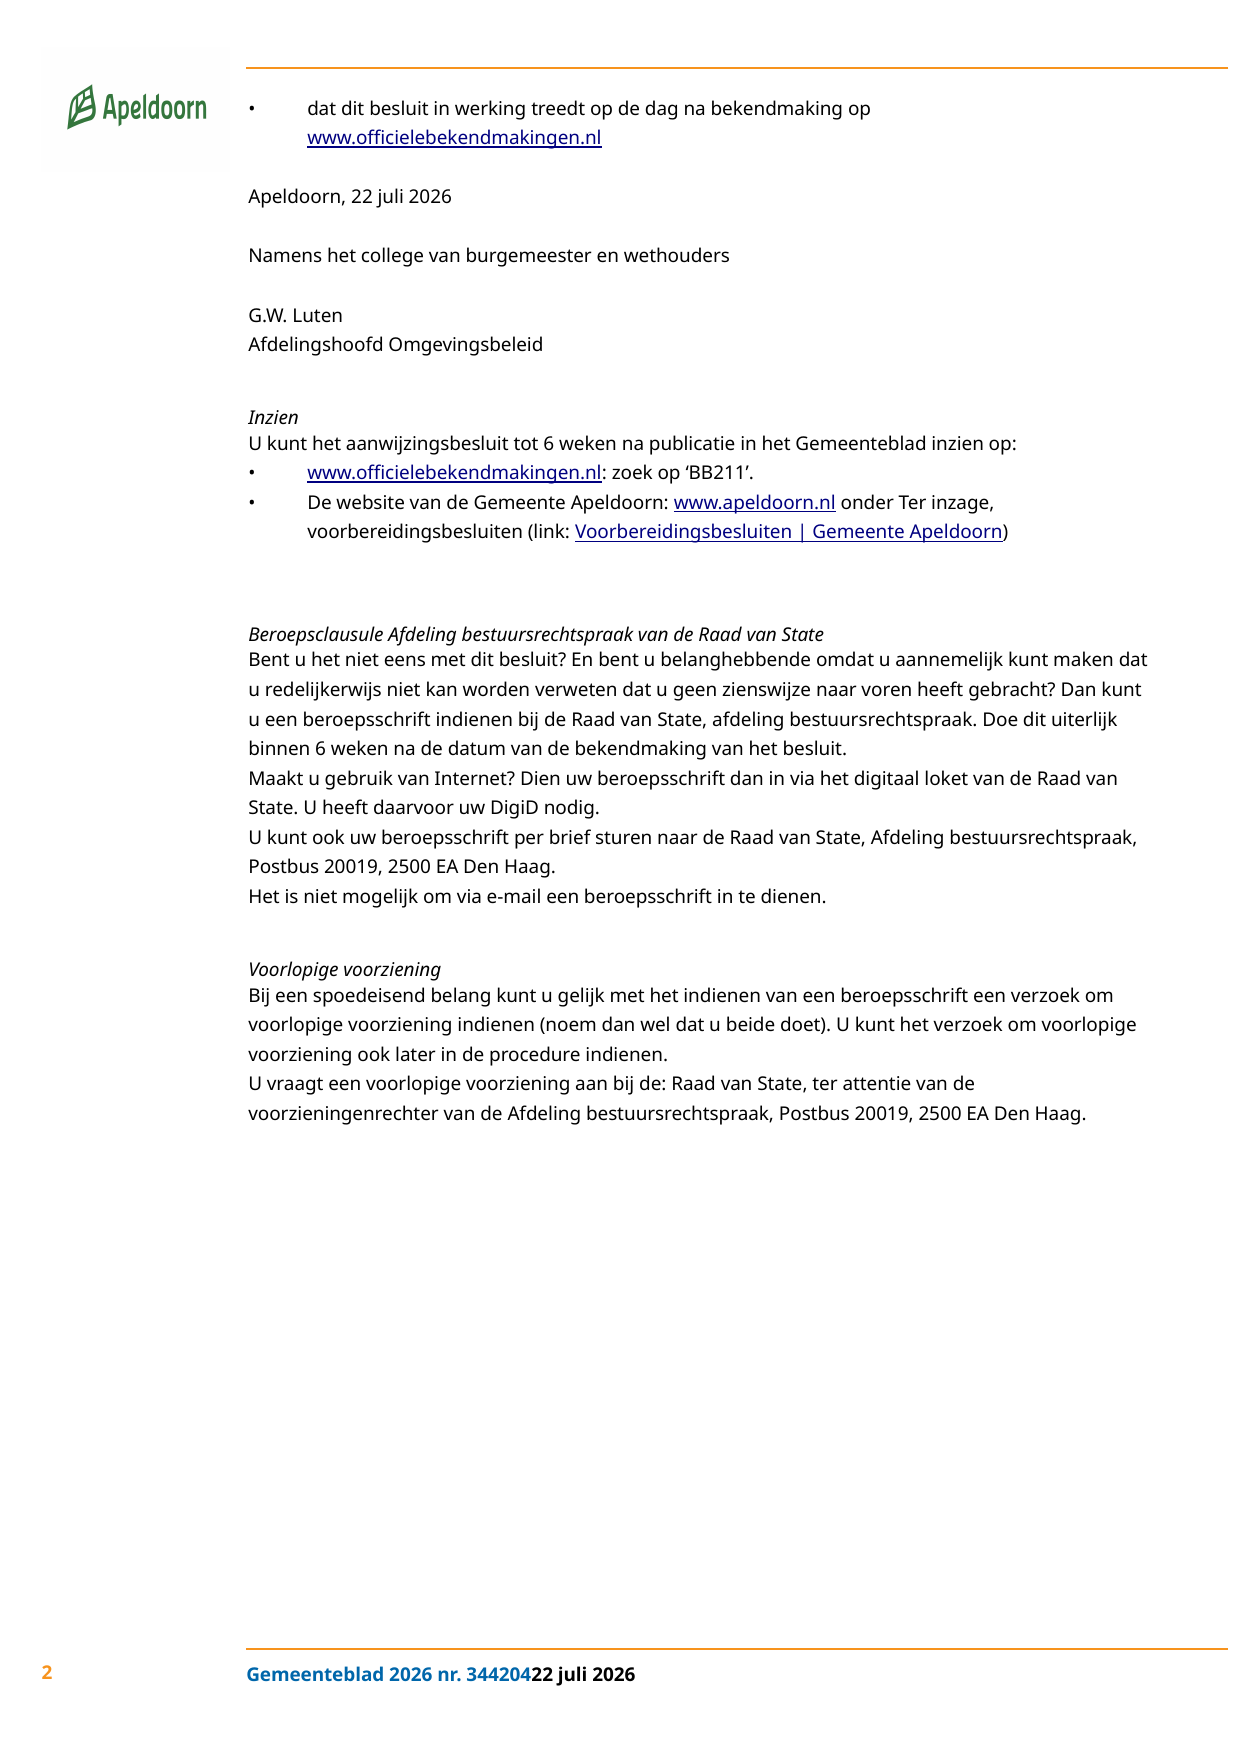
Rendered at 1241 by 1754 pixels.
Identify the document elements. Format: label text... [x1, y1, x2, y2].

text Maakt u gebruik van Internet? Dien uw beroepsschrift dan in via het digitaal loket van de Raad van State. U heeft daarvoor uw DigiD nodig. [248, 765, 1152, 820]
text U kunt het aanwijzingsbesluit tot 6 weken na publicatie in het Gemeenteblad inzien op: [248, 430, 1152, 456]
text U kunt ook uw beroepsschrift per brief sturen naar de Raad van State, Afdeling bestuursrechtspraak, Postbus 20019, 2500 EA Den Haag. [248, 824, 1152, 879]
text G.W. Luten [248, 302, 1152, 328]
text Voorlopige voorziening [248, 956, 1152, 982]
list De website van de Gemeente Apeldoorn: www.apeldoorn.nl onder Ter inzage, voorbereidingsbesluiten (link: Voorbereidingsbesluiten | Gemeente Apeldoorn) [248, 489, 1152, 544]
text Het is niet mogelijk om via e-mail een beroepsschrift in te dienen. [248, 883, 1152, 909]
text Afdelingshoofd Omgevingsbeleid [248, 331, 1152, 357]
text Inzien [248, 404, 1152, 430]
text Beroepsclausule Afdeling bestuursrechtspraak van de Raad van State [248, 621, 1152, 647]
text U vraagt een voorlopige voorziening aan bij de: Raad van State, ter attentie van de voorzieningenrechter van de Afdeling bestuursrechtspraak, Postbus 20019, 2500 EA Den Haag. [248, 1071, 1152, 1126]
text Apeldoorn, 22 juli 2026 [248, 183, 1152, 209]
text Bij een spoedeisend belang kunt u gelijk met het indienen van een beroepsschrift een verzoek om voorlopige voorziening indienen (noem dan wel dat u beide doet). U kunt het verzoek om voorlopige voorziening ook later in de procedure indienen. [248, 982, 1152, 1067]
list dat dit besluit in werking treedt op de dag na bekendmaking op www.officielebekendmakingen.nl [248, 95, 1152, 150]
text Namens het college van burgemeester en wethouders [248, 243, 1152, 268]
picture [41, 47, 231, 172]
list www.officielebekendmakingen.nl: zoek op ‘BB211’. [248, 459, 1152, 485]
text Bent u het niet eens met dit besluit? En bent u belanghebbende omdat u aannemelijk kunt maken dat u redelijkerwijs niet kan worden verweten dat u geen zienswijze naar voren heeft gebracht? Dan kunt u een beroepsschrift indienen bij de Raad van State, afdeling bestuursrechtspraak. Doe dit uiterlijk binnen 6 weken na de datum van de bekendmaking van het besluit. [248, 647, 1152, 761]
